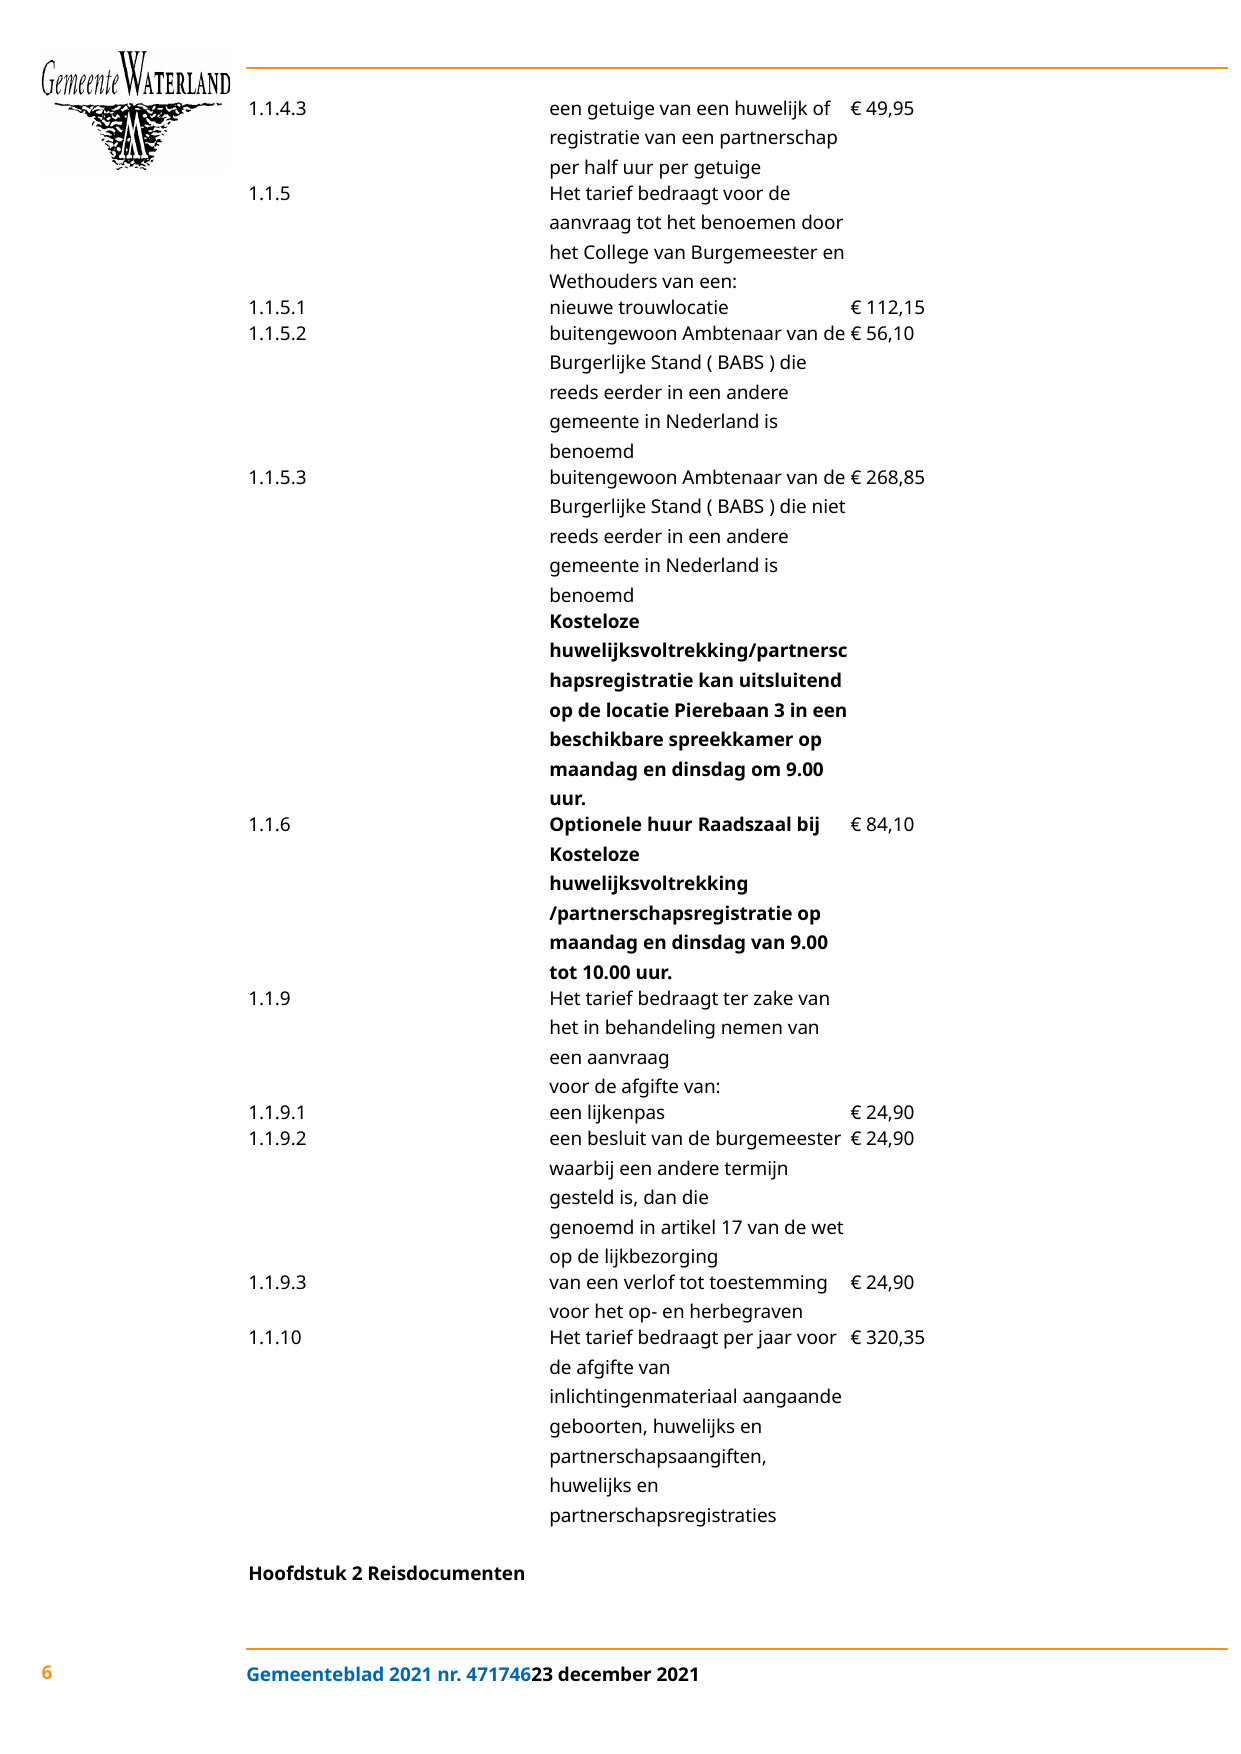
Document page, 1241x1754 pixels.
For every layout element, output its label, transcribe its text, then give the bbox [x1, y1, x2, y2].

table_cell 1.1.5.3 [248, 464, 549, 608]
table_cell € 320,35 [850, 1325, 1152, 1528]
table_cell 1.1.9 [248, 985, 549, 1099]
table_cell buitengewoon Ambtenaar van de Burgerlijke Stand ( BABS ) die reeds eerder in een andere gemeente in Nederland is benoemd [549, 320, 850, 464]
table_cell € 84,10 [850, 811, 1152, 985]
table_cell € 112,15 [850, 294, 1152, 320]
table_cell € 24,90 [850, 1125, 1152, 1269]
table_cell 1.1.9.2 [248, 1125, 549, 1269]
table_cell 1.1.9.1 [248, 1099, 549, 1125]
table_cell 1.1.4.3 [248, 95, 549, 180]
table_cell [850, 608, 1152, 811]
table_cell [850, 180, 1152, 294]
table_cell € 56,10 [850, 320, 1152, 464]
table_cell nieuwe trouwlocatie [549, 294, 850, 320]
table_cell een besluit van de burgemeester waarbij een andere termijn gesteld is, dan die genoemd in artikel 17 van de wet op de lijkbezorging [549, 1125, 850, 1269]
text Hoofdstuk 2 Reisdocumenten [248, 1561, 1152, 1586]
table_cell van een verlof tot toestemming voor het op- en herbegraven [549, 1269, 850, 1324]
table_cell € 49,95 [850, 95, 1152, 180]
table_cell 1.1.5.1 [248, 294, 549, 320]
table_cell 1.1.6 [248, 811, 549, 985]
table_cell een lijkenpas [549, 1099, 850, 1125]
table_cell Optionele huur Raadszaal bij Kosteloze huwelijksvoltrekking /partnerschapsregistratie op maandag en dinsdag van 9.00 tot 10.00 uur. [549, 811, 850, 985]
table_cell 1.1.10 [248, 1325, 549, 1528]
table_cell Het tarief bedraagt ter zake van het in behandeling nemen van een aanvraag voor de afgifte van: [549, 985, 850, 1099]
table_cell [248, 608, 549, 811]
table_cell 1.1.9.3 [248, 1269, 549, 1324]
table_cell [850, 985, 1152, 1099]
table_cell € 24,90 [850, 1099, 1152, 1125]
table_cell Het tarief bedraagt voor de aanvraag tot het benoemen door het College van Burgemeester en Wethouders van een: [549, 180, 850, 294]
table_cell € 24,90 [850, 1269, 1152, 1324]
table_cell Kosteloze huwelijksvoltrekking/partnerschapsregistratie kan uitsluitend op de locatie Pierebaan 3 in een beschikbare spreekkamer op maandag en dinsdag om 9.00 uur. [549, 608, 850, 811]
table_cell 1.1.5 [248, 180, 549, 294]
table_cell 1.1.5.2 [248, 320, 549, 464]
table_cell buitengewoon Ambtenaar van de Burgerlijke Stand ( BABS ) die niet reeds eerder in een andere gemeente in Nederland is benoemd [549, 464, 850, 608]
table_cell Het tarief bedraagt per jaar voor de afgifte van inlichtingenmateriaal aangaande geboorten, huwelijks en partnerschapsaangiften, huwelijks en partnerschapsregistraties [549, 1325, 850, 1528]
picture [41, 47, 231, 172]
table_cell een getuige van een huwelijk of registratie van een partnerschap per half uur per getuige [549, 95, 850, 180]
table_cell € 268,85 [850, 464, 1152, 608]
